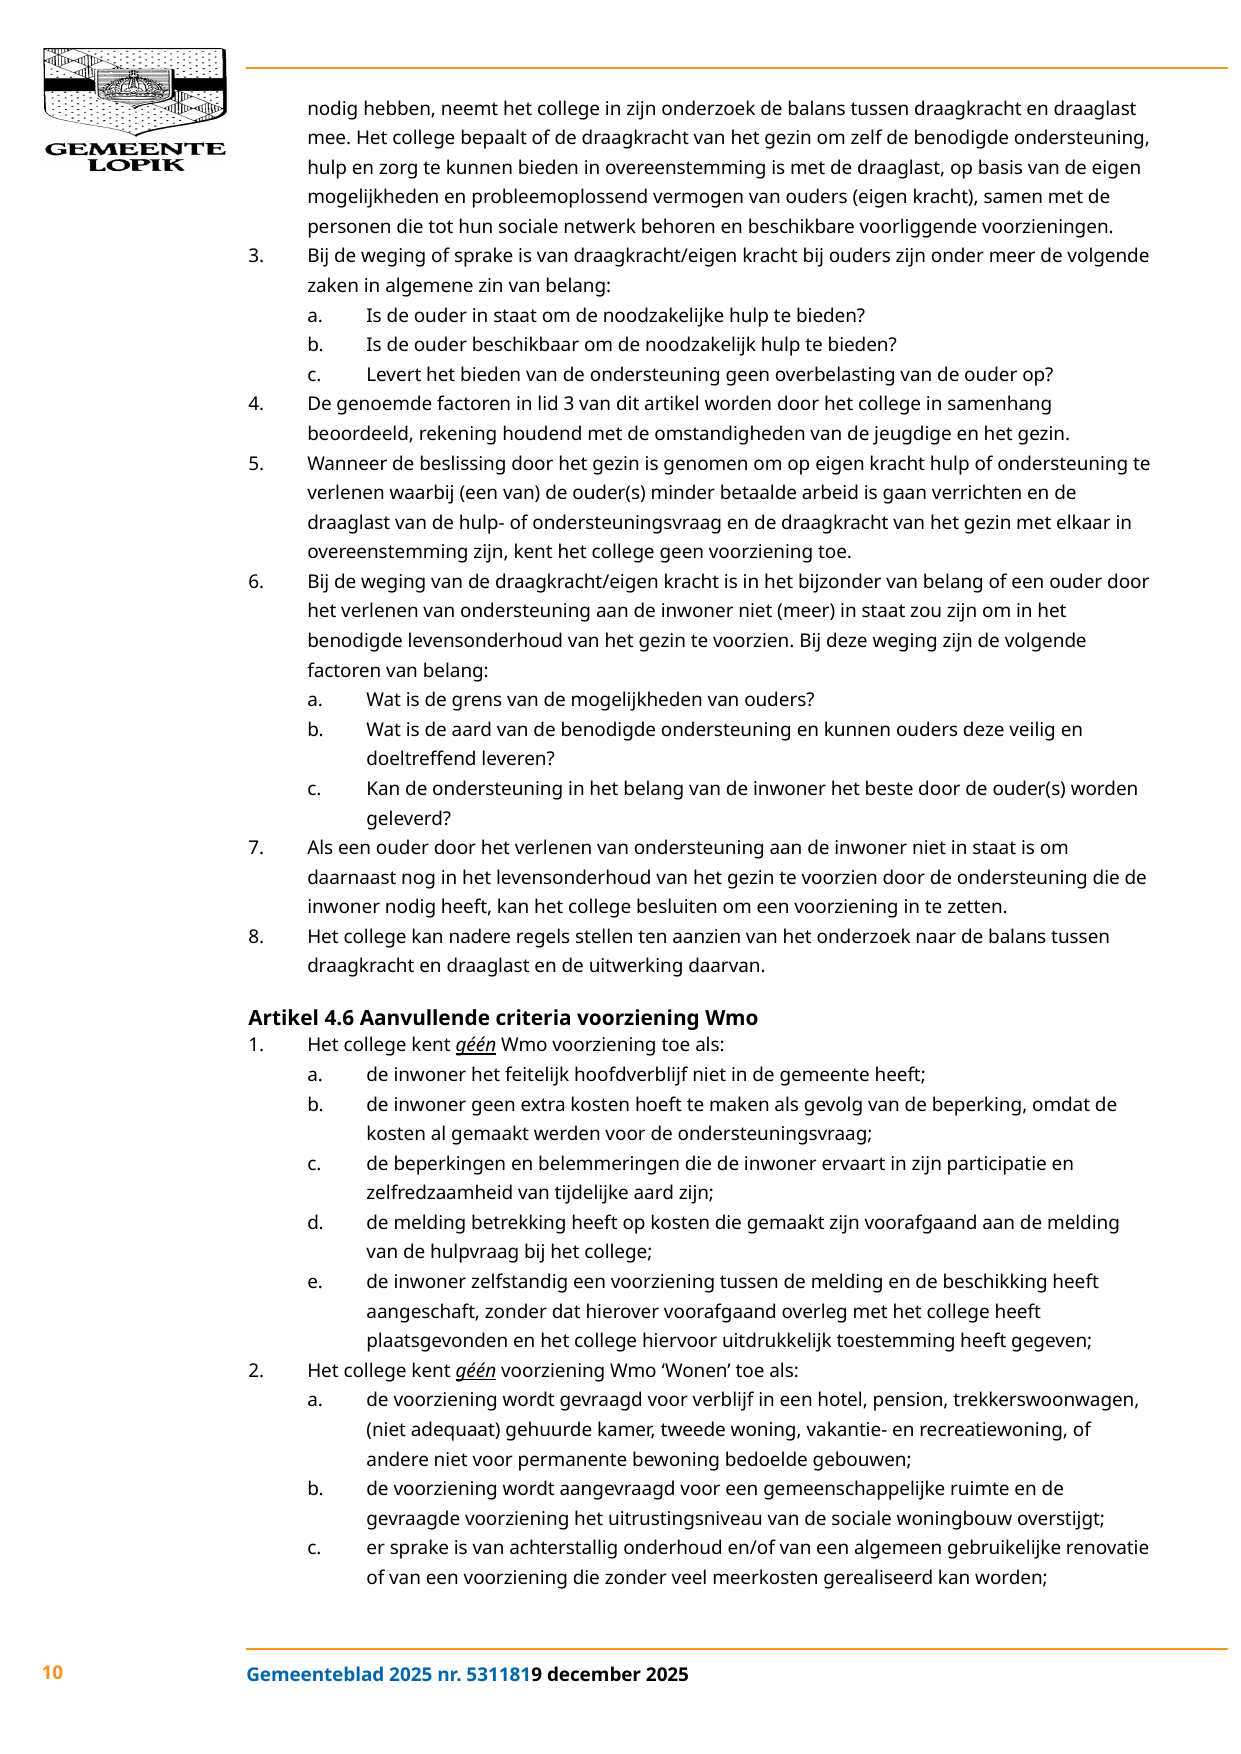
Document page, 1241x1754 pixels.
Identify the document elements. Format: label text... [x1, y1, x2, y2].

list Bij de weging van de draagkracht/eigen kracht is in het bijzonder van belang of een ouder door het verlenen van ondersteuning aan de inwoner niet (meer) in staat zou zijn om in het benodigde levensonderhoud van het gezin te voorzien. Bij deze weging zijn de volgende factoren van belang: [248, 568, 1152, 683]
text Artikel 4.6 Aanvullende criteria voorziening Wmo [248, 1003, 1152, 1032]
list Het college kan nadere regels stellen ten aanzien van het onderzoek naar de balans tussen draagkracht en draaglast en de uitwerking daarvan. [248, 923, 1152, 978]
list Het college kent géén Wmo voorziening toe als: [248, 1032, 1152, 1057]
picture [41, 47, 231, 172]
list de inwoner geen extra kosten hoeft te maken als gevolg van de beperking, omdat de kosten al gemaakt werden voor de ondersteuningsvraag; [307, 1091, 1152, 1146]
list de inwoner het feitelijk hoofdverblijf niet in de gemeente heeft; [307, 1061, 1152, 1087]
list Het college kent géén voorziening Wmo ‘Wonen’ toe als: [248, 1357, 1152, 1383]
list Levert het bieden van de ondersteuning geen overbelasting van de ouder op? [307, 361, 1152, 387]
list Is de ouder beschikbaar om de noodzakelijk hulp te bieden? [307, 331, 1152, 357]
list De genoemde factoren in lid 3 van dit artikel worden door het college in samenhang beoordeeld, rekening houdend met de omstandigheden van de jeugdige en het gezin. [248, 391, 1152, 446]
list Kan de ondersteuning in het belang van de inwoner het beste door de ouder(s) worden geleverd? [307, 775, 1152, 831]
list de inwoner zelfstandig een voorziening tussen de melding en de beschikking heeft aangeschaft, zonder dat hierover voorafgaand overleg met het college heeft plaatsgevonden en het college hiervoor uitdrukkelijk toestemming heeft gegeven; [307, 1268, 1152, 1353]
list Als een ouder door het verlenen van ondersteuning aan de inwoner niet in staat is om daarnaast nog in het levensonderhoud van het gezin te voorzien door de ondersteuning die de inwoner nodig heeft, kan het college besluiten om een voorziening in te zetten. [248, 834, 1152, 919]
list Wat is de aard van de benodigde ondersteuning en kunnen ouders deze veilig en doeltreffend leveren? [307, 716, 1152, 771]
list de melding betrekking heeft op kosten die gemaakt zijn voorafgaand aan de melding van de hulpvraag bij het college; [307, 1209, 1152, 1264]
list Is de ouder in staat om de noodzakelijke hulp te bieden? [307, 302, 1152, 328]
list Wanneer de beslissing door het gezin is genomen om op eigen kracht hulp of ondersteuning te verlenen waarbij (een van) de ouder(s) minder betaalde arbeid is gaan verrichten en de draaglast van de hulp- of ondersteuningsvraag en de draagkracht van het gezin met elkaar in overeenstemming zijn, kent het college geen voorziening toe. [248, 450, 1152, 564]
list Wat is de grens van de mogelijkheden van ouders? [307, 686, 1152, 712]
list de voorziening wordt aangevraagd voor een gemeenschappelijke ruimte en de gevraagde voorziening het uitrustingsniveau van de sociale woningbouw overstijgt; [307, 1475, 1152, 1531]
list de beperkingen en belemmeringen die de inwoner ervaart in zijn participatie en zelfredzaamheid van tijdelijke aard zijn; [307, 1150, 1152, 1205]
list nodig hebben, neemt het college in zijn onderzoek de balans tussen draagkracht en draaglast mee. Het college bepaalt of de draagkracht van het gezin om zelf de benodigde ondersteuning, hulp en zorg te kunnen bieden in overeenstemming is met de draaglast, op basis van de eigen mogelijkheden en probleemoplossend vermogen van ouders (eigen kracht), samen met de personen die tot hun sociale netwerk behoren en beschikbare voorliggende voorzieningen. [248, 95, 1152, 239]
list er sprake is van achterstallig onderhoud en/of van een algemeen gebruikelijke renovatie of van een voorziening die zonder veel meerkosten gerealiseerd kan worden; [307, 1534, 1152, 1590]
list Bij de weging of sprake is van draagkracht/eigen kracht bij ouders zijn onder meer de volgende zaken in algemene zin van belang: [248, 243, 1152, 298]
list de voorziening wordt gevraagd voor verblijf in een hotel, pension, trekkerswoonwagen, (niet adequaat) gehuurde kamer, tweede woning, vakantie- en recreatiewoning, of andere niet voor permanente bewoning bedoelde gebouwen; [307, 1387, 1152, 1471]
